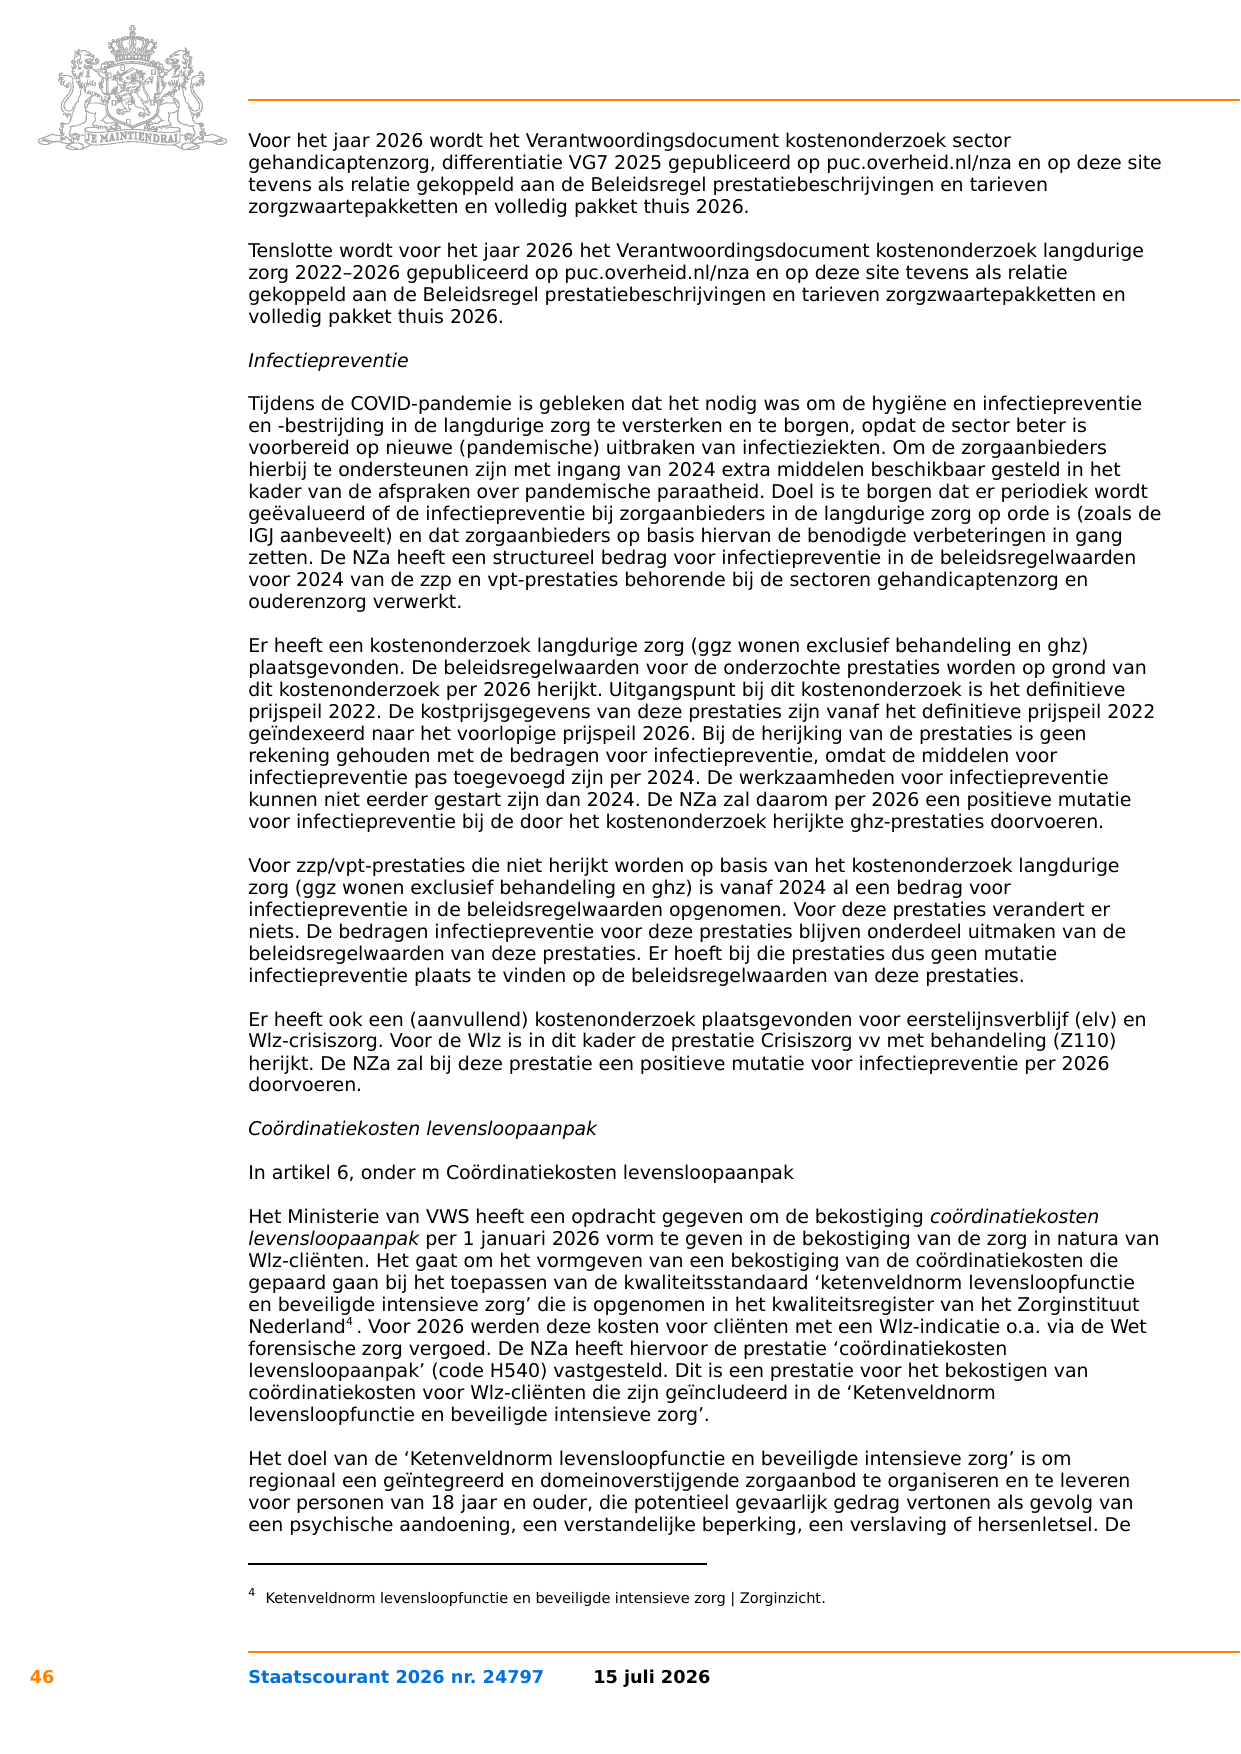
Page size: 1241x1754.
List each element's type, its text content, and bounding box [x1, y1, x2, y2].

subtitle In artikel 6, onder m Coördinatiekosten levensloopaanpak [248, 1162, 1163, 1184]
text Voor het jaar 2026 wordt het Verantwoordingsdocument kostenonderzoek sector gehandicaptenzorg, differentiatie VG7 2025 gepubliceerd op puc.overheid.nl/nza en op deze site tevens als relatie gekoppeld aan de Beleidsregel prestatiebeschrijvingen en tarieven zorgzwaartepakketten en volledig pakket thuis 2026. [248, 130, 1163, 218]
text Het Ministerie van VWS heeft een opdracht gegeven om de bekostiging coördinatiekosten levensloopaanpak per 1 januari 2026 vorm te geven in de bekostiging van de zorg in natura van Wlz-cliënten. Het gaat om het vormgeven van een bekostiging van de coördinatiekosten die gepaard gaan bij het toepassen van de kwaliteitsstandaard ‘ketenveldnorm levensloopfunctie en beveiligde intensieve zorg’ die is opgenomen in het kwaliteitsregister van het Zorginstituut Nederland. Voor 2026 werden deze kosten voor cliënten met een Wlz-indicatie o.a. via de Wet forensische zorg vergoed. De NZa heeft hiervoor de prestatie ‘coördinatiekosten levensloopaanpak’ (code H540) vastgesteld. Dit is een prestatie voor het bekostigen van coördinatiekosten voor Wlz-cliënten die zijn geïncludeerd in de ‘Ketenveldnorm levensloopfunctie en beveiligde intensieve zorg’. [248, 1206, 1163, 1426]
text Tijdens de COVID-pandemie is gebleken dat het nodig was om de hygiëne en infectiepreventie en -bestrijding in de langdurige zorg te versterken en te borgen, opdat de sector beter is voorbereid op nieuwe (pandemische) uitbraken van infectieziekten. Om de zorgaanbieders hierbij te ondersteunen zijn met ingang van 2024 extra middelen beschikbaar gesteld in het kader van de afspraken over pandemische paraatheid. Doel is te borgen dat er periodiek wordt geëvalueerd of de infectiepreventie bij zorgaanbieders in de langdurige zorg op orde is (zoals de IGJ aanbeveelt) en dat zorgaanbieders op basis hiervan de benodigde verbeteringen in gang zetten. De NZa heeft een structureel bedrag voor infectiepreventie in de beleidsregelwaarden voor 2024 van de zzp en vpt-prestaties behorende bij de sectoren gehandicaptenzorg en ouderenzorg verwerkt. [248, 393, 1163, 613]
text Voor zzp/vpt-prestaties die niet herijkt worden op basis van het kostenonderzoek langdurige zorg (ggz wonen exclusief behandeling en ghz) is vanaf 2024 al een bedrag voor infectiepreventie in de beleidsregelwaarden opgenomen. Voor deze prestaties verandert er niets. De bedragen infectiepreventie voor deze prestaties blijven onderdeel uitmaken van de beleidsregelwaarden van deze prestaties. Er hoeft bij die prestaties dus geen mutatie infectiepreventie plaats te vinden op de beleidsregelwaarden van deze prestaties. [248, 855, 1163, 987]
text Er heeft ook een (aanvullend) kostenonderzoek plaatsgevonden voor eerstelijnsverblijf (elv) en Wlz-crisiszorg. Voor de Wlz is in dit kader de prestatie Crisiszorg vv met behandeling (Z110) herijkt. De NZa zal bij deze prestatie een positieve mutatie voor infectiepreventie per 2026 doorvoeren. [248, 1008, 1163, 1096]
text Er heeft een kostenonderzoek langdurige zorg (ggz wonen exclusief behandeling en ghz) plaatsgevonden. De beleidsregelwaarden voor de onderzochte prestaties worden op grond van dit kostenonderzoek per 2026 herijkt. Uitgangspunt bij dit kostenonderzoek is het definitieve prijspeil 2022. De kostprijsgegevens van deze prestaties zijn vanaf het definitieve prijspeil 2022 geïndexeerd naar het voorlopige prijspeil 2026. Bij de herijking van de prestaties is geen rekening gehouden met de bedragen voor infectiepreventie, omdat de middelen voor infectiepreventie pas toegevoegd zijn per 2024. De werkzaamheden voor infectiepreventie kunnen niet eerder gestart zijn dan 2024. De NZa zal daarom per 2026 een positieve mutatie voor infectiepreventie bij de door het kostenonderzoek herijkte ghz-prestaties doorvoeren. [248, 635, 1163, 833]
text Ketenveldnorm levensloopfunctie en beveiligde intensieve zorg | Zorginzicht. [248, 1586, 1163, 1608]
picture [38, 25, 227, 150]
subtitle Infectiepreventie [248, 349, 1163, 371]
subtitle Coördinatiekosten levensloopaanpak [248, 1118, 1163, 1140]
text Het doel van de ‘Ketenveldnorm levensloopfunctie en beveiligde intensieve zorg’ is om regionaal een geïntegreerd en domeinoverstijgende zorgaanbod te organiseren en te leveren voor personen van 18 jaar en ouder, die potentieel gevaarlijk gedrag vertonen als gevolg van een psychische aandoening, een verstandelijke beperking, een verslaving of hersenletsel. De [248, 1448, 1163, 1536]
text Tenslotte wordt voor het jaar 2026 het Verantwoordingsdocument kostenonderzoek langdurige zorg 2022–2026 gepubliceerd op puc.overheid.nl/nza en op deze site tevens als relatie gekoppeld aan de Beleidsregel prestatiebeschrijvingen en tarieven zorgzwaartepakketten en volledig pakket thuis 2026. [248, 240, 1163, 328]
